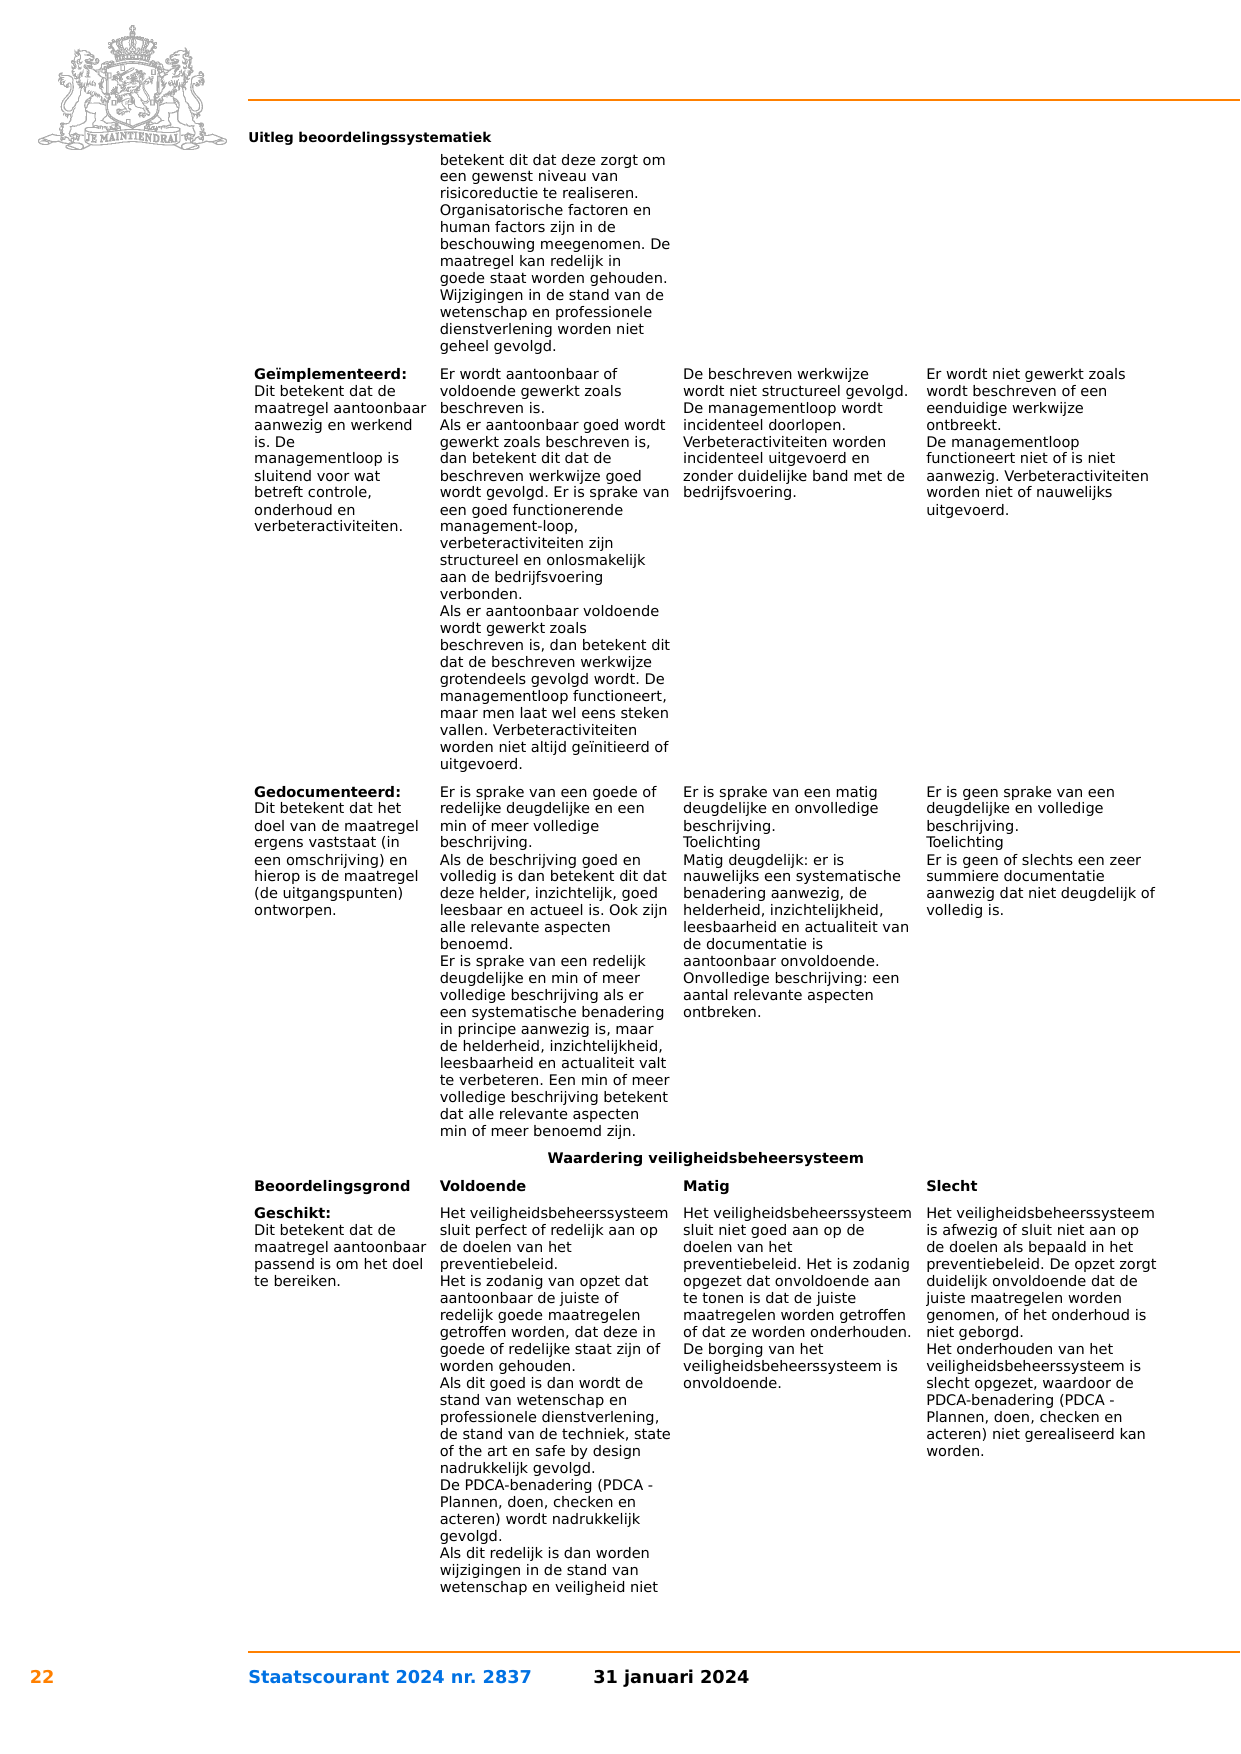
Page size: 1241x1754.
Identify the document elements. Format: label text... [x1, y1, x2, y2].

table_cell betekent dit dat deze zorgt om een gewenst niveau van risicoreductie te realiseren. Organisatorische factoren en human factors zijn in de beschouwing meegenomen. De maatregel kan redelijk in goede staat worden gehouden. Wijzigingen in de stand van de wetenschap en professionele dienstverlening worden niet geheel gevolgd. [434, 146, 676, 360]
table_cell Beoordelingsgrond [249, 1173, 433, 1199]
table_cell Er wordt niet gewerkt zoals wordt beschreven of een eenduidige werkwijze ontbreekt. De managementloop functioneert niet of is niet aanwezig. Verbeteractiviteiten worden niet of nauwelijks uitgevoerd. [921, 361, 1163, 778]
table_cell Waardering veiligheidsbeheersysteem [249, 1146, 1163, 1172]
table_cell [677, 146, 920, 360]
table_cell Slecht [921, 1173, 1163, 1199]
table_cell Er is geen sprake van een deugdelijke en volledige beschrijving. Toelichting Er is geen of slechts een zeer summiere documentatie aanwezig dat niet deugdelijk of volledig is. [921, 779, 1163, 1145]
picture [38, 25, 227, 150]
table_cell Gedocumenteerd: Dit betekent dat het doel van de maatregel ergens vaststaat (in een omschrijving) en hierop is de maatregel (de uitgangspunten) ontworpen. [249, 779, 433, 1145]
table_cell [921, 146, 1163, 360]
table_cell Geschikt: Dit betekent dat de maatregel aantoonbaar passend is om het doel te bereiken. [249, 1201, 433, 1600]
table_cell De beschreven werkwijze wordt niet structureel gevolgd. De managementloop wordt incidenteel doorlopen. Verbeteractiviteiten worden incidenteel uitgevoerd en zonder duidelijke band met de bedrijfsvoering. [677, 361, 920, 778]
table_cell Er wordt aantoonbaar of voldoende gewerkt zoals beschreven is. Als er aantoonbaar goed wordt gewerkt zoals beschreven is, dan betekent dit dat de beschreven werkwijze goed wordt gevolgd. Er is sprake van een goed functionerende management-loop, verbeteractiviteiten zijn structureel en onlosmakelijk aan de bedrijfsvoering verbonden. Als er aantoonbaar voldoende wordt gewerkt zoals beschreven is, dan betekent dit dat de beschreven werkwijze grotendeels gevolgd wordt. De managementloop functioneert, maar men laat wel eens steken vallen. Verbeteractiviteiten worden niet altijd geïnitieerd of uitgevoerd. [434, 361, 676, 778]
table_cell Het veiligheidsbeheerssysteem is afwezig of sluit niet aan op de doelen als bepaald in het preventiebeleid. De opzet zorgt duidelijk onvoldoende dat de juiste maatregelen worden genomen, of het onderhoud is niet geborgd. Het onderhouden van het veiligheidsbeheerssysteem is slecht opgezet, waardoor de PDCA-benadering (PDCA -Plannen, doen, checken en acteren) niet gerealiseerd kan worden. [921, 1201, 1163, 1600]
table_cell Het veiligheidsbeheerssysteem sluit perfect of redelijk aan op de doelen van het preventiebeleid. Het is zodanig van opzet dat aantoonbaar de juiste of redelijk goede maatregelen getroffen worden, dat deze in goede of redelijke staat zijn of worden gehouden. Als dit goed is dan wordt de stand van wetenschap en professionele dienstverlening, de stand van de techniek, state of the art en safe by design nadrukkelijk gevolgd. De PDCA-benadering (PDCA -Plannen, doen, checken en acteren) wordt nadrukkelijk gevolgd. Als dit redelijk is dan worden wijzigingen in de stand van wetenschap en veiligheid niet [434, 1201, 676, 1600]
table_header Uitleg beoordelingssystematiek [248, 130, 1163, 146]
table_cell Matig [677, 1173, 920, 1199]
table_cell Er is sprake van een matig deugdelijke en onvolledige beschrijving. Toelichting Matig deugdelijk: er is nauwelijks een systematische benadering aanwezig, de helderheid, inzichtelijkheid, leesbaarheid en actualiteit van de documentatie is aantoonbaar onvoldoende. Onvolledige beschrijving: een aantal relevante aspecten ontbreken. [677, 779, 920, 1145]
table_cell Voldoende [434, 1173, 676, 1199]
table_cell [249, 146, 433, 360]
table_cell Er is sprake van een goede of redelijke deugdelijke en een min of meer volledige beschrijving. Als de beschrijving goed en volledig is dan betekent dit dat deze helder, inzichtelijk, goed leesbaar en actueel is. Ook zijn alle relevante aspecten benoemd. Er is sprake van een redelijk deugdelijke en min of meer volledige beschrijving als er een systematische benadering in principe aanwezig is, maar de helderheid, inzichtelijkheid, leesbaarheid en actualiteit valt te verbeteren. Een min of meer volledige beschrijving betekent dat alle relevante aspecten min of meer benoemd zijn. [434, 779, 676, 1145]
table_cell Het veiligheidsbeheerssysteem sluit niet goed aan op de doelen van het preventiebeleid. Het is zodanig opgezet dat onvoldoende aan te tonen is dat de juiste maatregelen worden getroffen of dat ze worden onderhouden. De borging van het veiligheidsbeheerssysteem is onvoldoende. [677, 1201, 920, 1600]
table_cell Geïmplementeerd: Dit betekent dat de maatregel aantoonbaar aanwezig en werkend is. De managementloop is sluitend voor wat betreft controle, onderhoud en verbeteractiviteiten. [249, 361, 433, 778]
